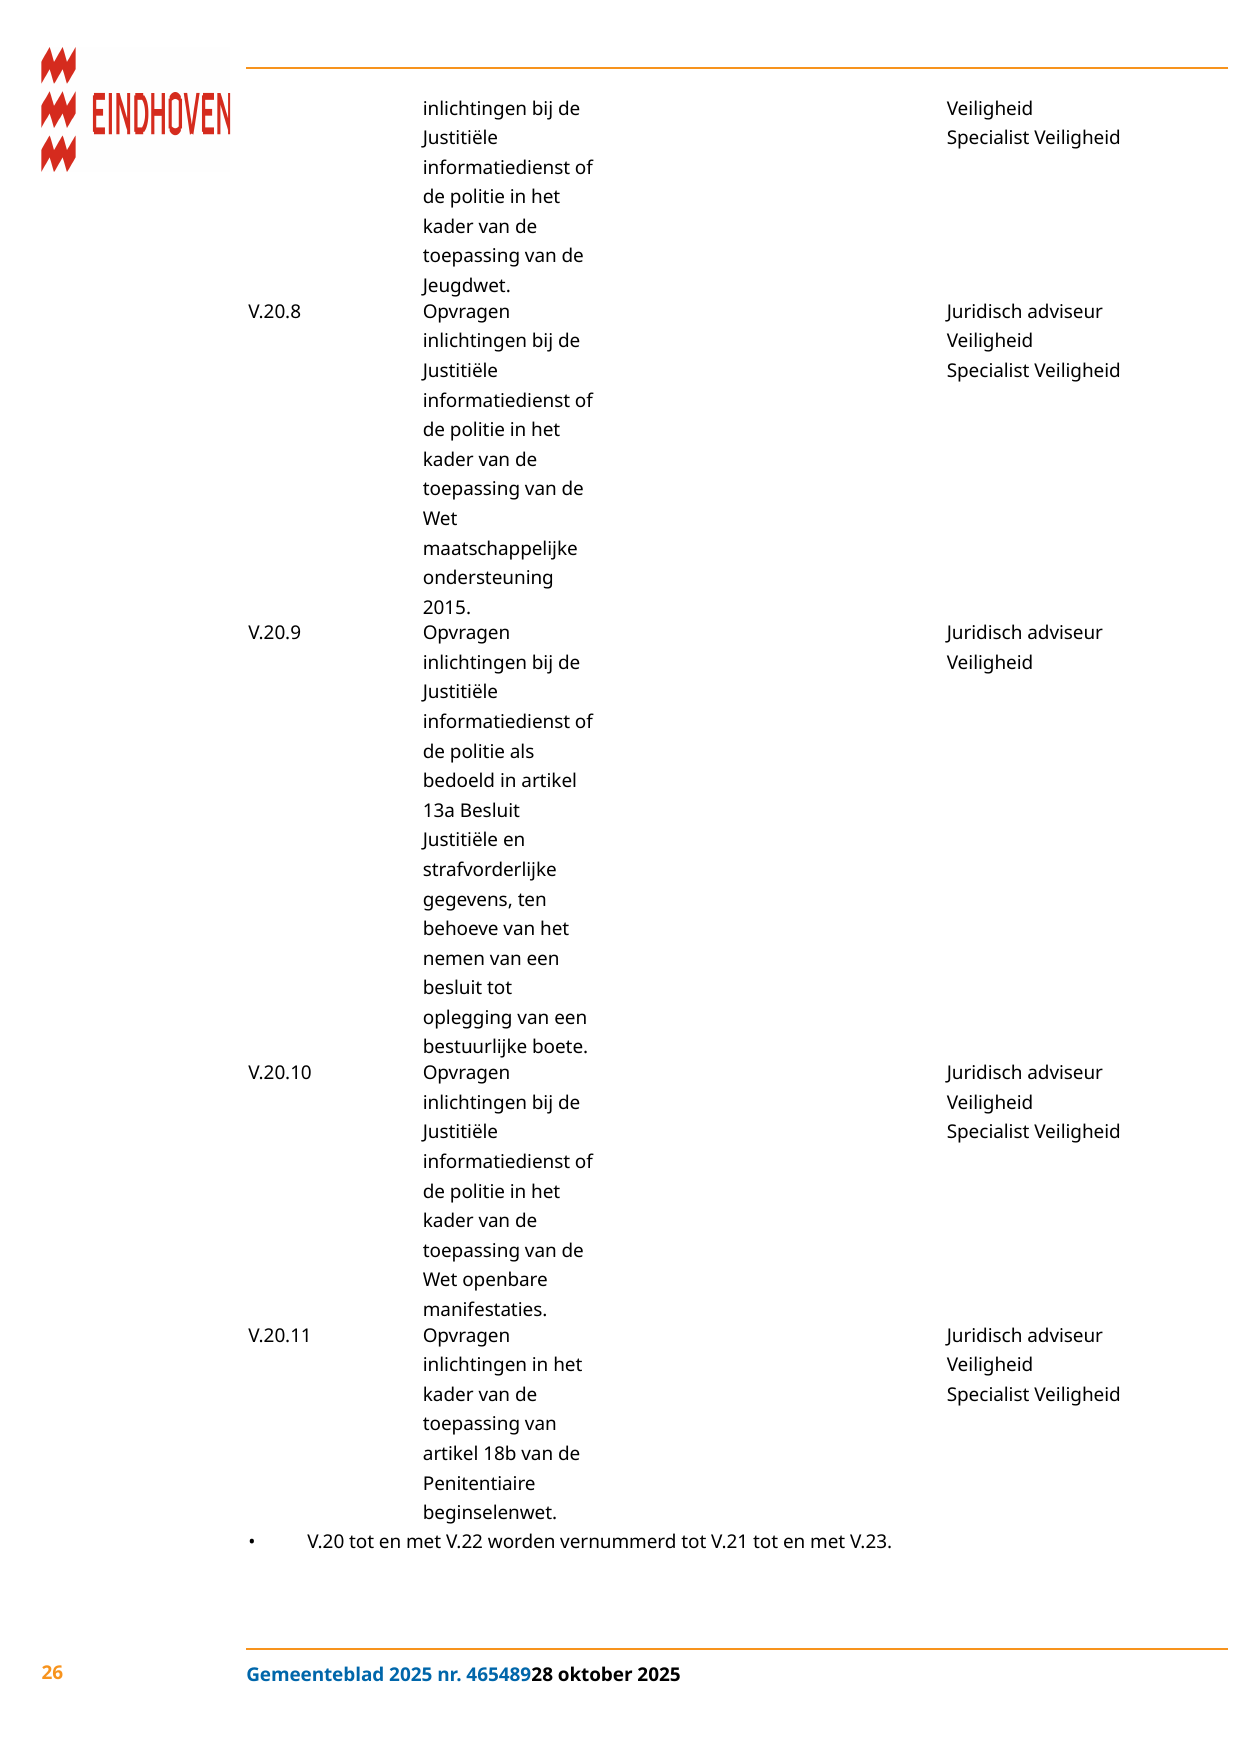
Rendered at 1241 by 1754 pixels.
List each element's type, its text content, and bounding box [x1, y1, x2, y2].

table_cell V.20.9 [248, 620, 423, 1059]
table_cell [772, 298, 947, 619]
table_cell Juridisch adviseur Veiligheid Specialist Veiligheid [947, 1060, 1152, 1322]
table_cell V.20.10 [248, 1060, 423, 1322]
table_cell [772, 95, 947, 298]
table_cell [772, 1322, 947, 1525]
table_cell Juridisch adviseur Veiligheid Specialist Veiligheid [947, 1322, 1152, 1525]
table_cell [597, 298, 772, 619]
table_cell Opvragen inlichtingen bij de Justitiële informatiedienst of de politie als bedoeld in artikel 13a Besluit Justitiële en strafvorderlijke gegevens, ten behoeve van het nemen van een besluit tot oplegging van een bestuurlijke boete. [423, 620, 597, 1059]
table_cell Opvragen inlichtingen in het kader van de toepassing van artikel 18b van de Penitentiaire beginselenwet. [423, 1322, 597, 1525]
table_cell Opvragen inlichtingen bij de Justitiële informatiedienst of de politie in het kader van de toepassing van de Wet openbare manifestaties. [423, 1060, 597, 1322]
table_cell V.20.11 [248, 1322, 423, 1525]
table_cell inlichtingen bij de Justitiële informatiedienst of de politie in het kader van de toepassing van de Jeugdwet. [423, 95, 597, 298]
table_cell [597, 620, 772, 1059]
table_cell V.20.8 [248, 298, 423, 619]
table_cell Juridisch adviseur Veiligheid [947, 620, 1152, 1059]
table_cell Veiligheid Specialist Veiligheid [947, 95, 1152, 298]
table_cell [597, 95, 772, 298]
table_cell Juridisch adviseur Veiligheid Specialist Veiligheid [947, 298, 1152, 619]
table_cell [597, 1322, 772, 1525]
table_cell [772, 1060, 947, 1322]
table_cell Opvragen inlichtingen bij de Justitiële informatiedienst of de politie in het kader van de toepassing van de Wet maatschappelijke ondersteuning 2015. [423, 298, 597, 619]
table_cell [772, 620, 947, 1059]
list V.20 tot en met V.22 worden vernummerd tot V.21 tot en met V.23. [248, 1528, 1152, 1554]
table_cell [248, 95, 423, 298]
table_cell [597, 1060, 772, 1322]
picture [41, 47, 231, 172]
